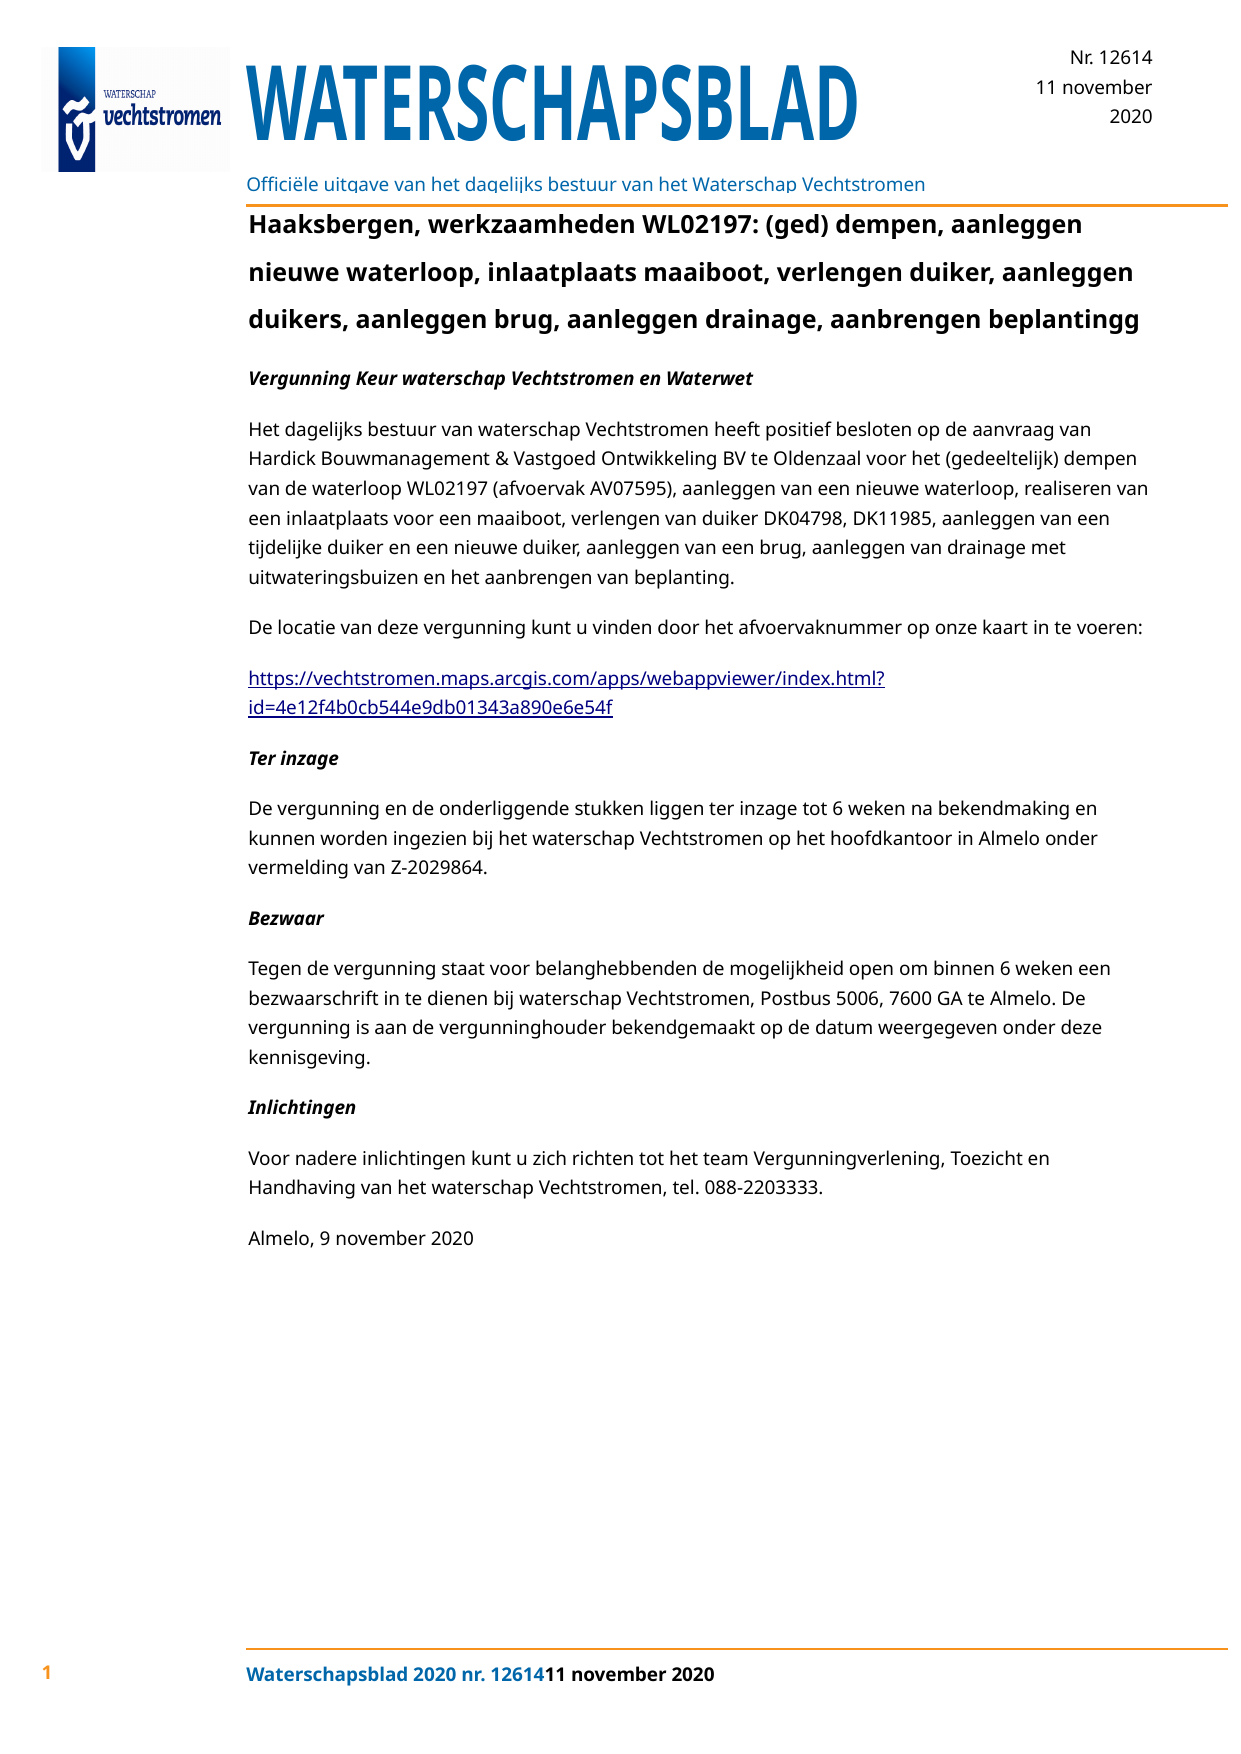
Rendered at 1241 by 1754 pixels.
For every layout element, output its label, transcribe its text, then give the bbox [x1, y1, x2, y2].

text Voor nadere inlichtingen kunt u zich richten tot het team Vergunningverlening, Toezicht en Handhaving van het waterschap Vechtstromen, tel. 088-2203333. [248, 1145, 1152, 1200]
text Almelo, 9 november 2020 [248, 1225, 1152, 1250]
text Inlichtingen [248, 1094, 1152, 1120]
text Het dagelijks bestuur van waterschap Vechtstromen heeft positief besloten op de aanvraag van Hardick Bouwmanagement & Vastgoed Ontwikkeling BV te Oldenzaal voor het (gedeeltelijk) dempen van de waterloop WL02197 (afvoervak AV07595), aanleggen van een nieuwe waterloop, realiseren van een inlaatplaats voor een maaiboot, verlengen van duiker DK04798, DK11985, aanleggen van een tijdelijke duiker en een nieuwe duiker, aanleggen van een brug, aanleggen van drainage met uitwateringsbuizen en het aanbrengen van beplanting. [248, 416, 1152, 589]
text Tegen de vergunning staat voor belanghebbenden de mogelijkheid open om binnen 6 weken een bezwaarschrift in te dienen bij waterschap Vechtstromen, Postbus 5006, 7600 GA te Almelo. De vergunning is aan de vergunninghouder bekendgemaakt op de datum weergegeven onder deze kennisgeving. [248, 955, 1152, 1069]
text Ter inzage [248, 745, 1152, 770]
text Vergunning Keur waterschap Vechtstromen en Waterwet [248, 366, 1152, 391]
text De vergunning en de onderliggende stukken liggen ter inzage tot 6 weken na bekendmaking en kunnen worden ingezien bij het waterschap Vechtstromen op het hoofdkantoor in Almelo onder vermelding van Z-2029864. [248, 795, 1152, 880]
text De locatie van deze vergunning kunt u vinden door het afvoervaknummer op onze kaart in te voeren: [248, 614, 1152, 640]
picture [41, 47, 231, 172]
text Haaksbergen, werkzaamheden WL02197: (ged) dempen, aanleggen nieuwe waterloop, inlaatplaats maaiboot, verlengen duiker, aanleggen duikers, aanleggen brug, aanleggen drainage, aanbrengen beplantingg [248, 207, 1152, 336]
text https://vechtstromen.maps.arcgis.com/apps/webappviewer/index.html?id=4e12f4b0cb544e9db01343a890e6e54f [248, 665, 1152, 720]
text Bezwaar [248, 905, 1152, 930]
